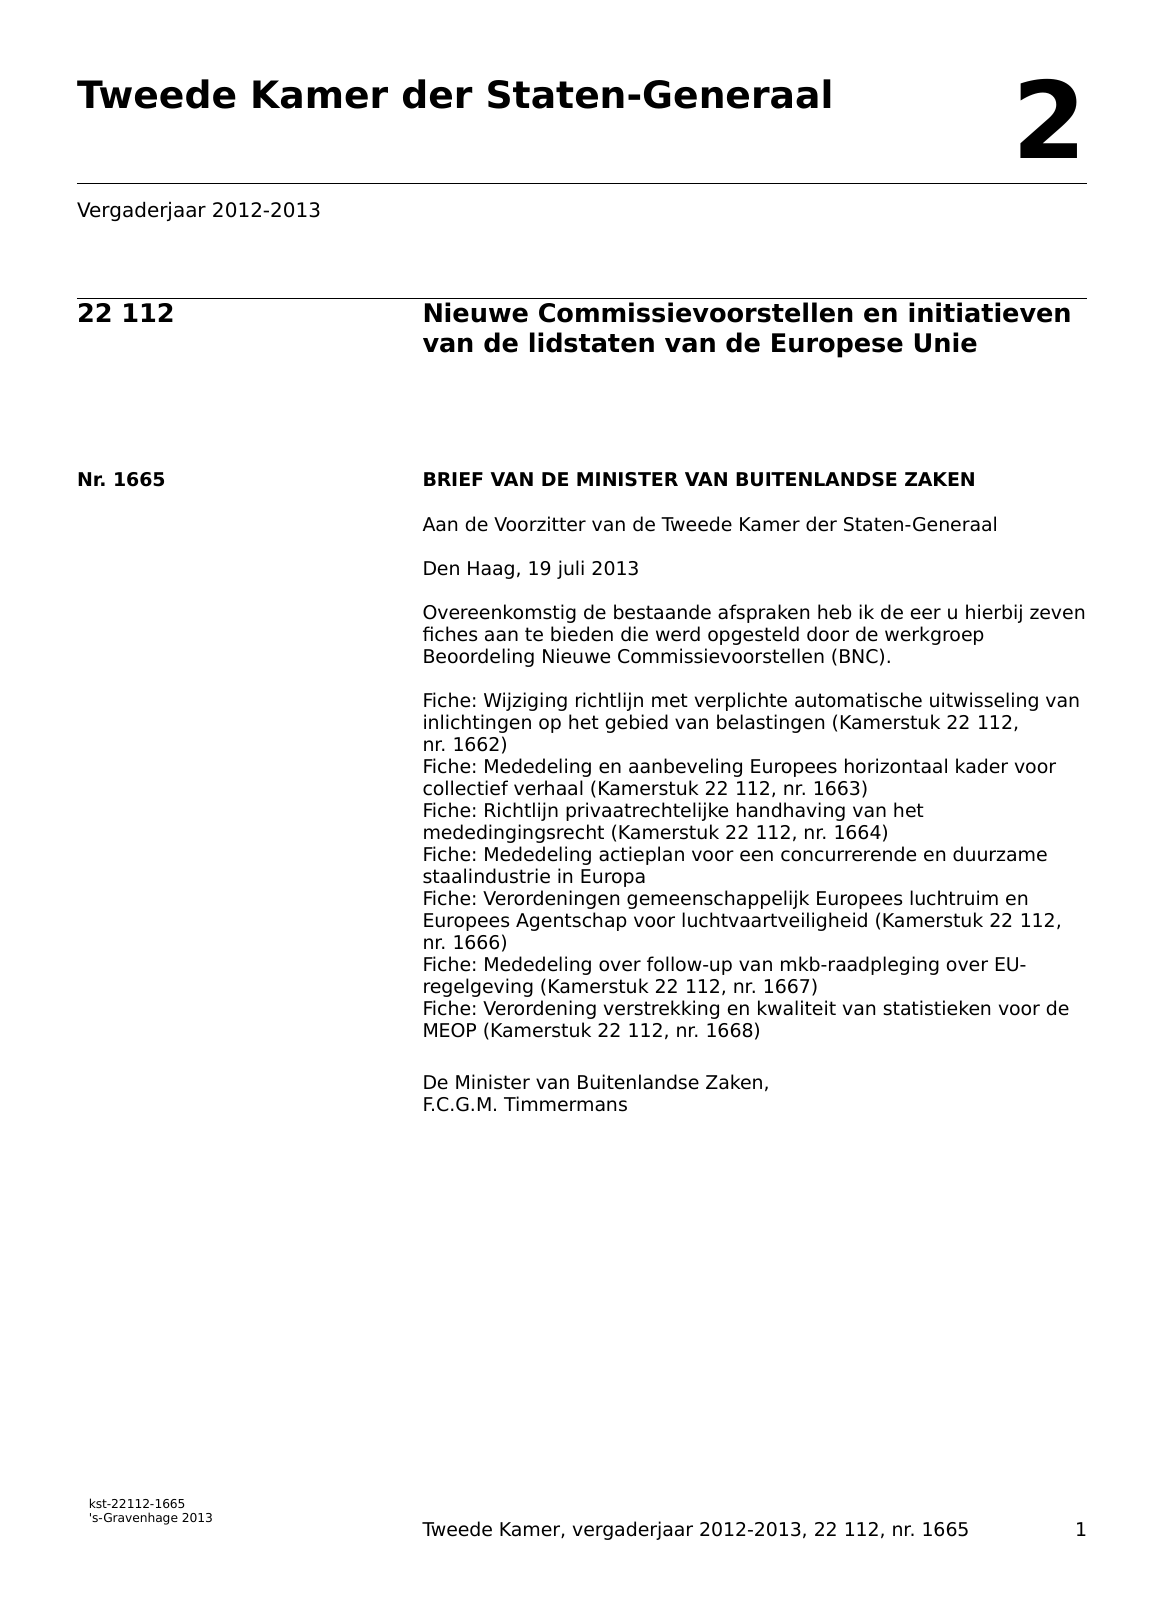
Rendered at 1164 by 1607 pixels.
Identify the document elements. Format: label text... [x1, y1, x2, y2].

text Den Haag, 19 juli 2013 [422, 558, 1087, 580]
text Fiche: Mededeling over follow-up van mkb-raadpleging over EU-regelgeving (Kamerstuk 22 112, nr. 1667) [422, 954, 1087, 998]
table_header 2 [886, 59, 1087, 183]
text Fiche: Verordening verstrekking en kwaliteit van statistieken voor de MEOP (Kamerstuk 22 112, nr. 1668) [422, 998, 1087, 1042]
text Fiche: Verordeningen gemeenschappelijk Europees luchtruim en Europees Agentschap voor luchtvaartveiligheid (Kamerstuk 22 112, nr. 1666) [422, 888, 1087, 954]
text Overeenkomstig de bestaande afspraken heb ik de eer u hierbij zeven fiches aan te bieden die werd opgesteld door de werkgroep Beoordeling Nieuwe Commissievoorstellen (BNC). [422, 602, 1087, 668]
text kst-22112-1665 [88, 1497, 323, 1511]
text Fiche: Mededeling actieplan voor een concurrerende en duurzame staalindustrie in Europa [422, 844, 1087, 888]
text Aan de Voorzitter van de Tweede Kamer der Staten-Generaal [422, 513, 1087, 536]
text Fiche: Wijziging richtlijn met verplichte automatische uitwisseling van inlichtingen op het gebied van belastingen (Kamerstuk 22 112, nr. 1662) [422, 690, 1087, 756]
text Fiche: Mededeling en aanbeveling Europees horizontaal kader voor collectief verhaal (Kamerstuk 22 112, nr. 1663) [422, 756, 1087, 800]
text Fiche: Richtlijn privaatrechtelijke handhaving van het mededingingsrecht (Kamerstuk 22 112, nr. 1664) [422, 800, 1087, 844]
text De Minister van Buitenlandse Zaken, F.C.G.M. Timmermans [422, 1072, 1087, 1116]
text 's-Gravenhage 2013 [88, 1511, 323, 1525]
table_header Tweede Kamer der Staten-Generaal [77, 59, 886, 183]
table_cell Vergaderjaar 2012-2013 [77, 184, 1087, 298]
subtitle Nr. 1665 BRIEF VAN DE MINISTER VAN BUITENLANDSE ZAKEN [77, 469, 1087, 491]
subtitle 22 112 Nieuwe Commissievoorstellen en initiatieven van de lidstaten van de Europese Unie [77, 299, 1087, 358]
